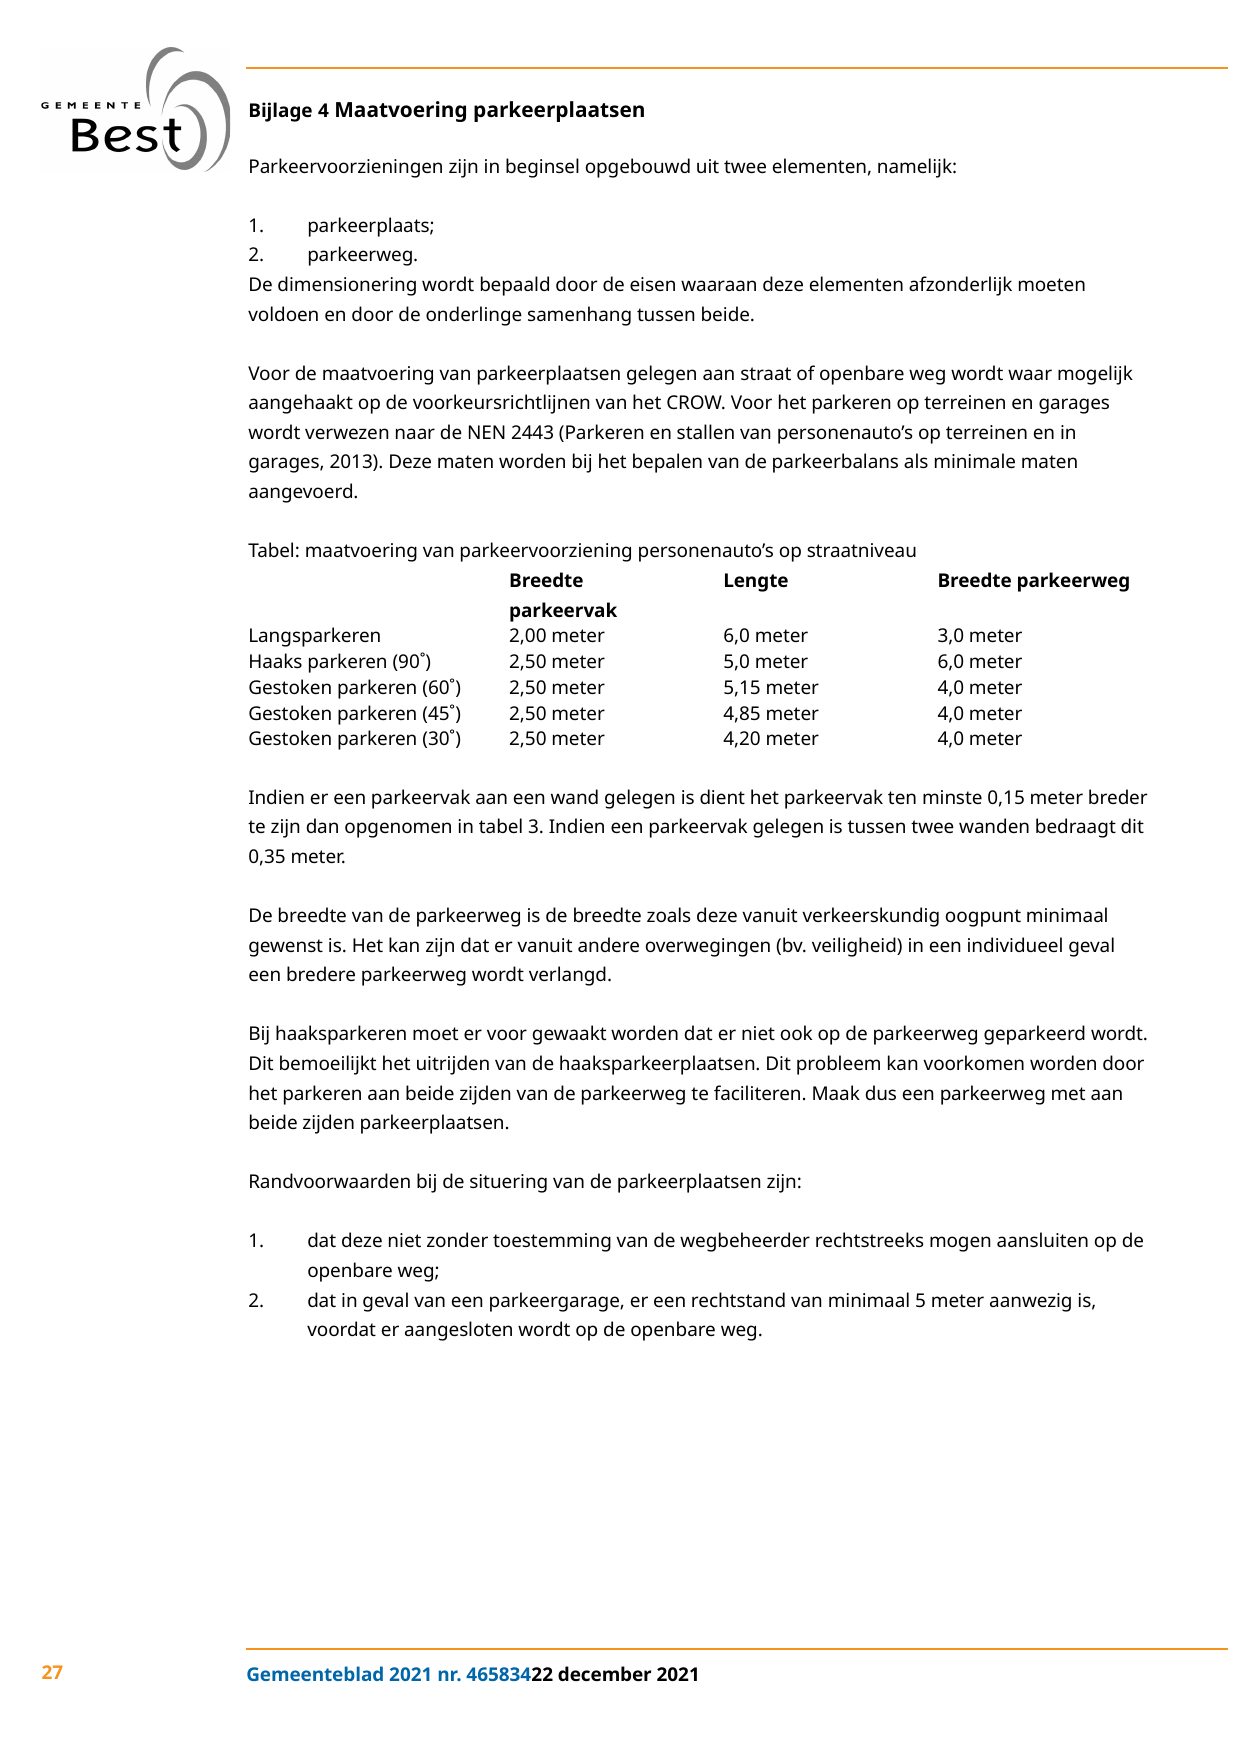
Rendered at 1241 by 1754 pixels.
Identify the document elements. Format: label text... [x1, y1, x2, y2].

list parkeerplaats; [248, 212, 1152, 238]
table_cell 5,15 meter [723, 674, 937, 700]
table_cell 4,0 meter [937, 674, 1152, 700]
table_cell 6,0 meter [937, 648, 1152, 674]
text Randvoorwaarden bij de situering van de parkeerplaatsen zijn: [248, 1168, 1152, 1194]
table_cell 4,20 meter [723, 725, 937, 751]
table_cell Langsparkeren [248, 623, 509, 648]
table_cell 4,85 meter [723, 700, 937, 725]
table_header [248, 567, 509, 622]
list parkeerweg. [248, 242, 1152, 267]
table_cell 6,0 meter [723, 623, 937, 648]
text Tabel: maatvoering van parkeervoorziening personenauto’s op straatniveau [248, 537, 1152, 563]
table_cell Gestoken parkeren (30˚) [248, 725, 509, 751]
table_cell 4,0 meter [937, 725, 1152, 751]
table_header Lengte [723, 567, 937, 622]
table_header Breedte parkeervak [509, 567, 723, 622]
text De dimensionering wordt bepaald door de eisen waaraan deze elementen afzonderlijk moeten voldoen en door de onderlinge samenhang tussen beide. [248, 271, 1152, 327]
table_cell 2,50 meter [509, 674, 723, 700]
table_cell 2,00 meter [509, 623, 723, 648]
table_header Breedte parkeerweg [937, 567, 1152, 622]
text Parkeervoorzieningen zijn in beginsel opgebouwd uit twee elementen, namelijk: [248, 153, 1152, 179]
picture [41, 47, 231, 172]
text Bij haaksparkeren moet er voor gewaakt worden dat er niet ook op de parkeerweg geparkeerd wordt. Dit bemoeilijkt het uitrijden van de haaksparkeerplaatsen. Dit probleem kan voorkomen worden door het parkeren aan beide zijden van de parkeerweg te faciliteren. Maak dus een parkeerweg met aan beide zijden parkeerplaatsen. [248, 1021, 1152, 1135]
text Voor de maatvoering van parkeerplaatsen gelegen aan straat of openbare weg wordt waar mogelijk aangehaakt op de voorkeursrichtlijnen van het CROW. Voor het parkeren op terreinen en garages wordt verwezen naar de NEN 2443 (Parkeren en stallen van personenauto’s op terreinen en in garages, 2013). Deze maten worden bij het bepalen van de parkeerbalans als minimale maten aangevoerd. [248, 360, 1152, 504]
table_cell Gestoken parkeren (45˚) [248, 700, 509, 725]
list dat in geval van een parkeergarage, er een rechtstand van minimaal 5 meter aanwezig is, voordat er aangesloten wordt op de openbare weg. [248, 1287, 1152, 1342]
table_cell Haaks parkeren (90˚) [248, 648, 509, 674]
text Indien er een parkeervak aan een wand gelegen is dient het parkeervak ten minste 0,15 meter breder te zijn dan opgenomen in tabel 3. Indien een parkeervak gelegen is tussen twee wanden bedraagt dit 0,35 meter. [248, 784, 1152, 869]
table_cell 2,50 meter [509, 725, 723, 751]
table_cell 2,50 meter [509, 700, 723, 725]
table_cell 3,0 meter [937, 623, 1152, 648]
table_cell Gestoken parkeren (60˚) [248, 674, 509, 700]
table_cell 5,0 meter [723, 648, 937, 674]
text Bijlage 4 Maatvoering parkeerplaatsen [248, 95, 1152, 123]
table_cell 2,50 meter [509, 648, 723, 674]
table_cell 4,0 meter [937, 700, 1152, 725]
list dat deze niet zonder toestemming van de wegbeheerder rechtstreeks mogen aansluiten op de openbare weg; [248, 1228, 1152, 1283]
text De breedte van de parkeerweg is de breedte zoals deze vanuit verkeerskundig oogpunt minimaal gewenst is. Het kan zijn dat er vanuit andere overwegingen (bv. veiligheid) in een individueel geval een bredere parkeerweg wordt verlangd. [248, 902, 1152, 987]
